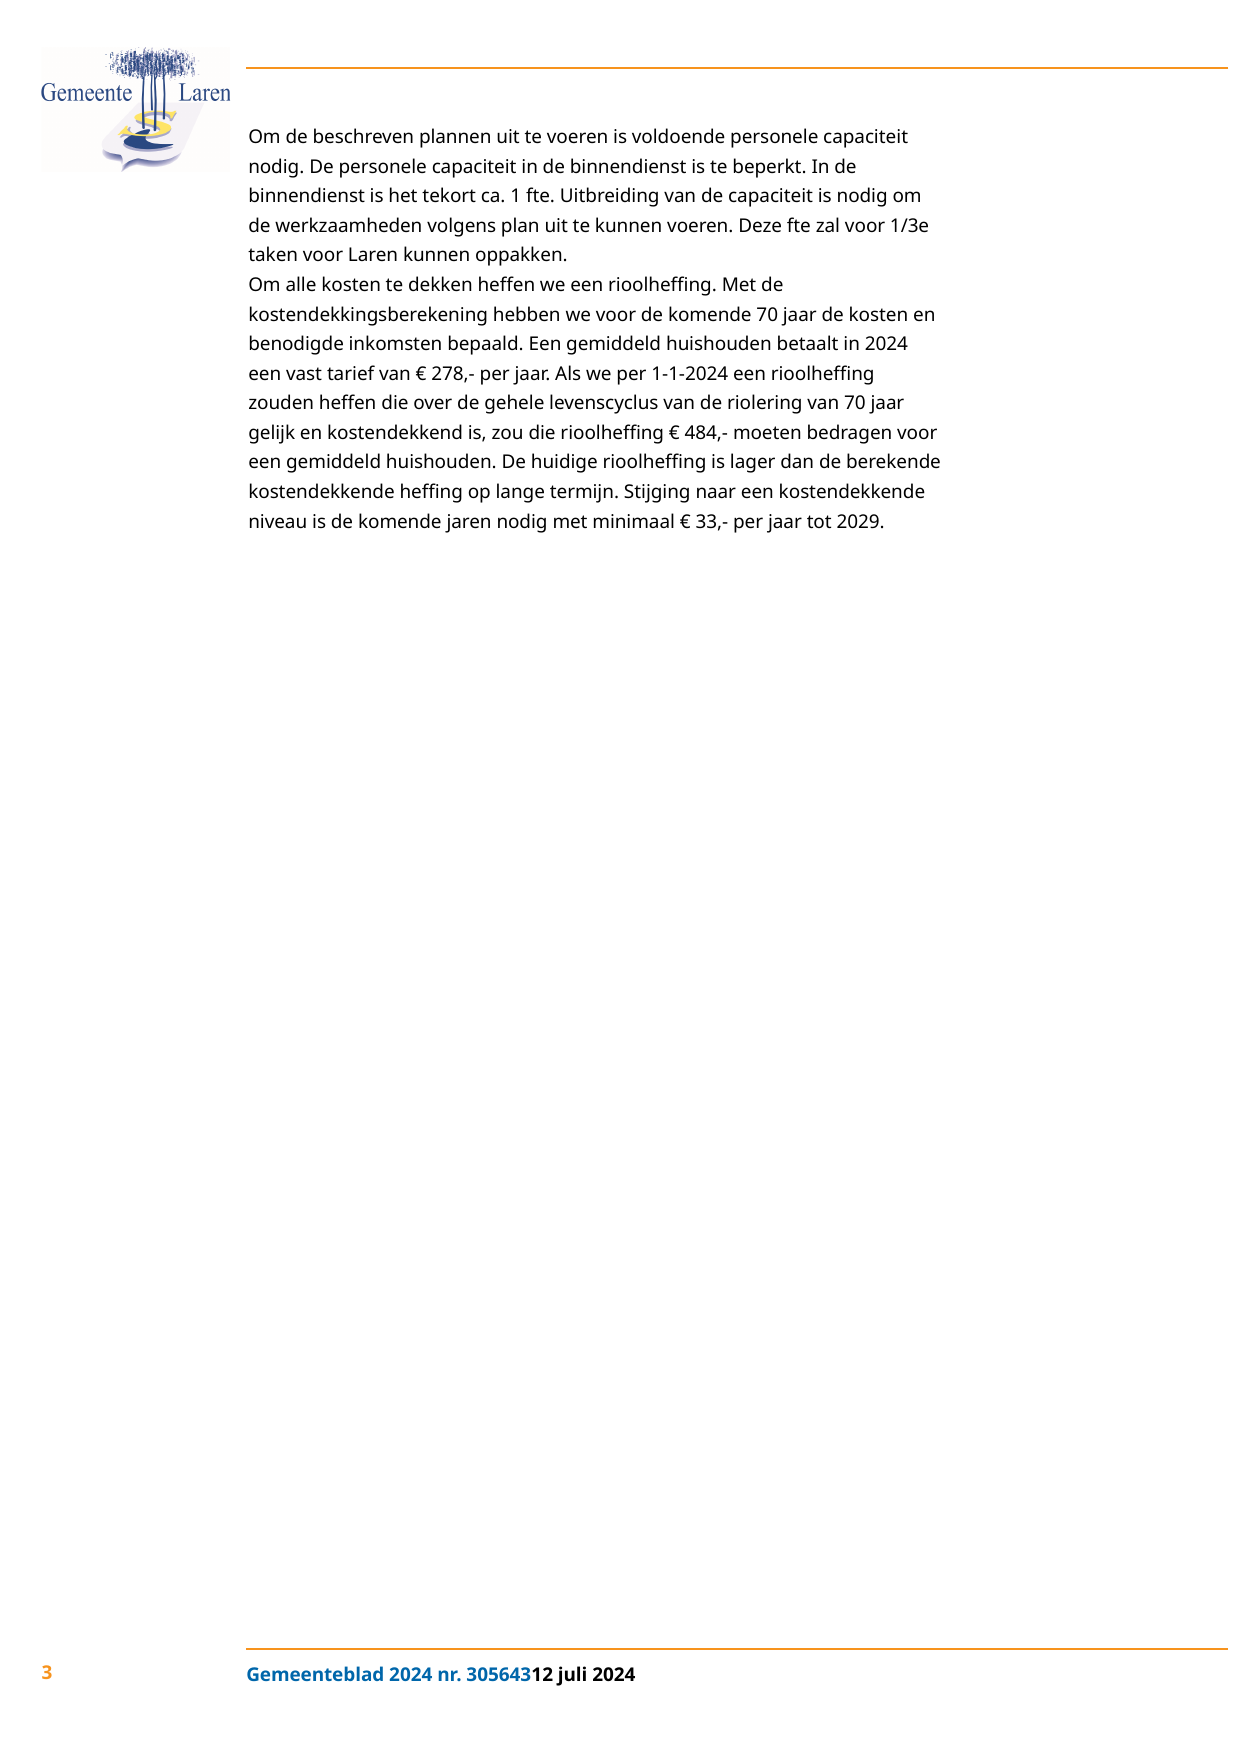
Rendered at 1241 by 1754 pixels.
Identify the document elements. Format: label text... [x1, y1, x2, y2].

text gelijk en kostendekkend is, zou die rioolheffing € 484,- moeten bedragen voor [248, 419, 1152, 445]
text benodigde inkomsten bepaald. Een gemiddeld huishouden betaalt in 2024 [248, 330, 1152, 356]
text binnendienst is het tekort ca. 1 fte. Uitbreiding van de capaciteit is nodig om [248, 182, 1152, 208]
text Om alle kosten te dekken heffen we een rioolheffing. Met de [248, 271, 1152, 297]
text de werkzaamheden volgens plan uit te kunnen voeren. Deze fte zal voor 1/3e [248, 212, 1152, 238]
text nodig. De personele capaciteit in de binnendienst is te beperkt. In de [248, 153, 1152, 178]
text zouden heffen die over de gehele levenscyclus van de riolering van 70 jaar [248, 389, 1152, 415]
picture [41, 47, 231, 172]
text niveau is de komende jaren nodig met minimaal € 33,- per jaar tot 2029. [248, 508, 1152, 533]
text een vast tarief van € 278,- per jaar. Als we per 1-1-2024 een rioolheffing [248, 360, 1152, 386]
text Om de beschreven plannen uit te voeren is voldoende personele capaciteit [248, 123, 1152, 149]
text een gemiddeld huishouden. De huidige rioolheffing is lager dan de berekende [248, 449, 1152, 474]
text kostendekkende heffing op lange termijn. Stijging naar een kostendekkende [248, 478, 1152, 504]
text taken voor Laren kunnen oppakken. [248, 242, 1152, 267]
text kostendekkingsberekening hebben we voor de komende 70 jaar de kosten en [248, 301, 1152, 326]
